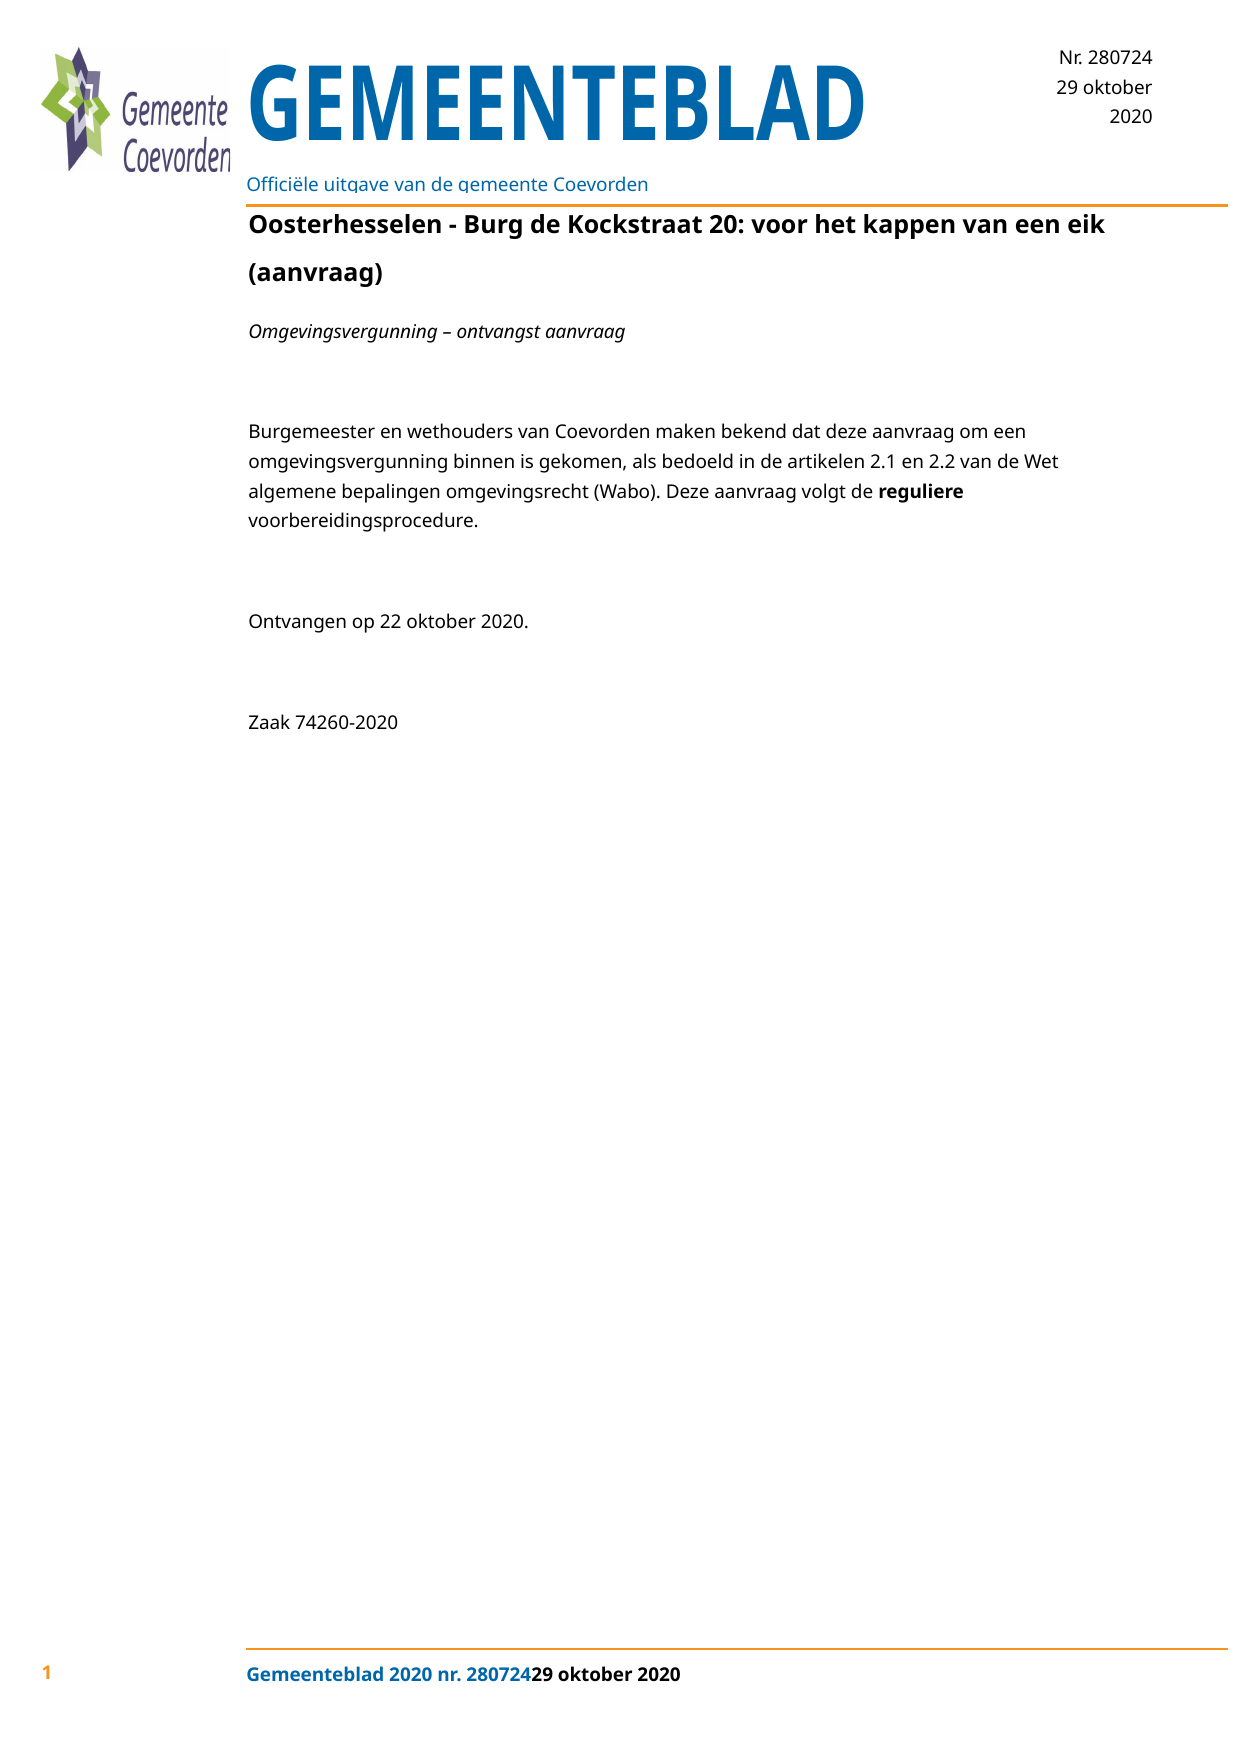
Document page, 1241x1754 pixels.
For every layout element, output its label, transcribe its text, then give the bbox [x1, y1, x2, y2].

text Ontvangen op 22 oktober 2020. [248, 608, 1152, 634]
text Omgevingsvergunning – ontvangst aanvraag [248, 318, 1152, 344]
text Oosterhesselen - Burg de Kockstraat 20: voor het kappen van een eik (aanvraag) [248, 207, 1152, 288]
picture [41, 47, 231, 172]
text Burgemeester en wethouders van Coevorden maken bekend dat deze aanvraag om een omgevingsvergunning binnen is gekomen, als bedoeld in de artikelen 2.1 en 2.2 van de Wet algemene bepalingen omgevingsrecht (Wabo). Deze aanvraag volgt de reguliere voorbereidingsprocedure. [248, 419, 1152, 533]
text Zaak 74260-2020 [248, 709, 1152, 735]
